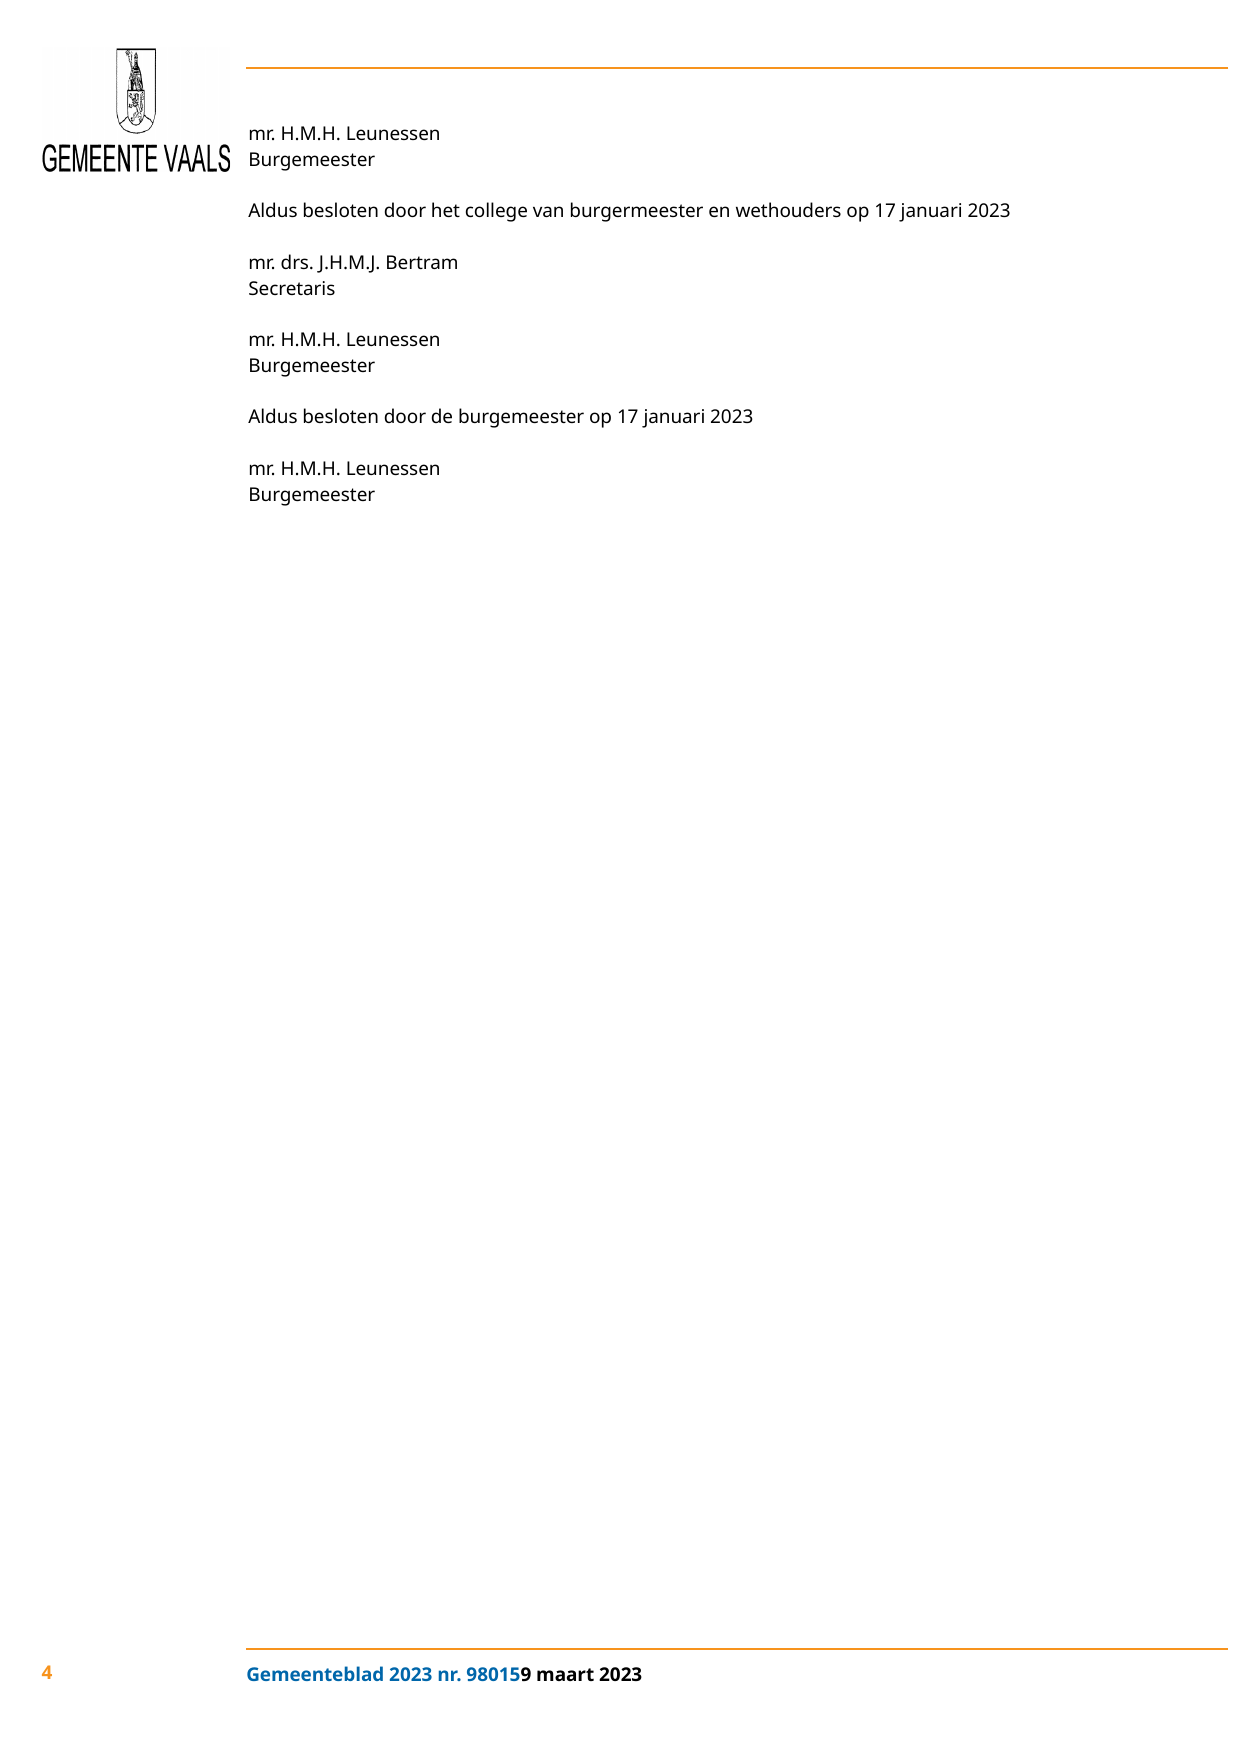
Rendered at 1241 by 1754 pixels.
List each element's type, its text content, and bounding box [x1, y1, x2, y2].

text Burgemeester [248, 146, 1152, 172]
text mr. H.M.H. Leunessen [248, 326, 1152, 352]
text Aldus besloten door het college van burgermeester en wethouders op 17 januari 2023 [248, 198, 1152, 223]
text mr. drs. J.H.M.J. Bertram [248, 249, 1152, 275]
picture [41, 47, 231, 172]
text Burgemeester [248, 481, 1152, 506]
text mr. H.M.H. Leunessen [248, 121, 1152, 146]
text mr. H.M.H. Leunessen [248, 455, 1152, 481]
text Aldus besloten door de burgemeester op 17 januari 2023 [248, 403, 1152, 429]
text Secretaris [248, 275, 1152, 301]
text Burgemeester [248, 352, 1152, 378]
